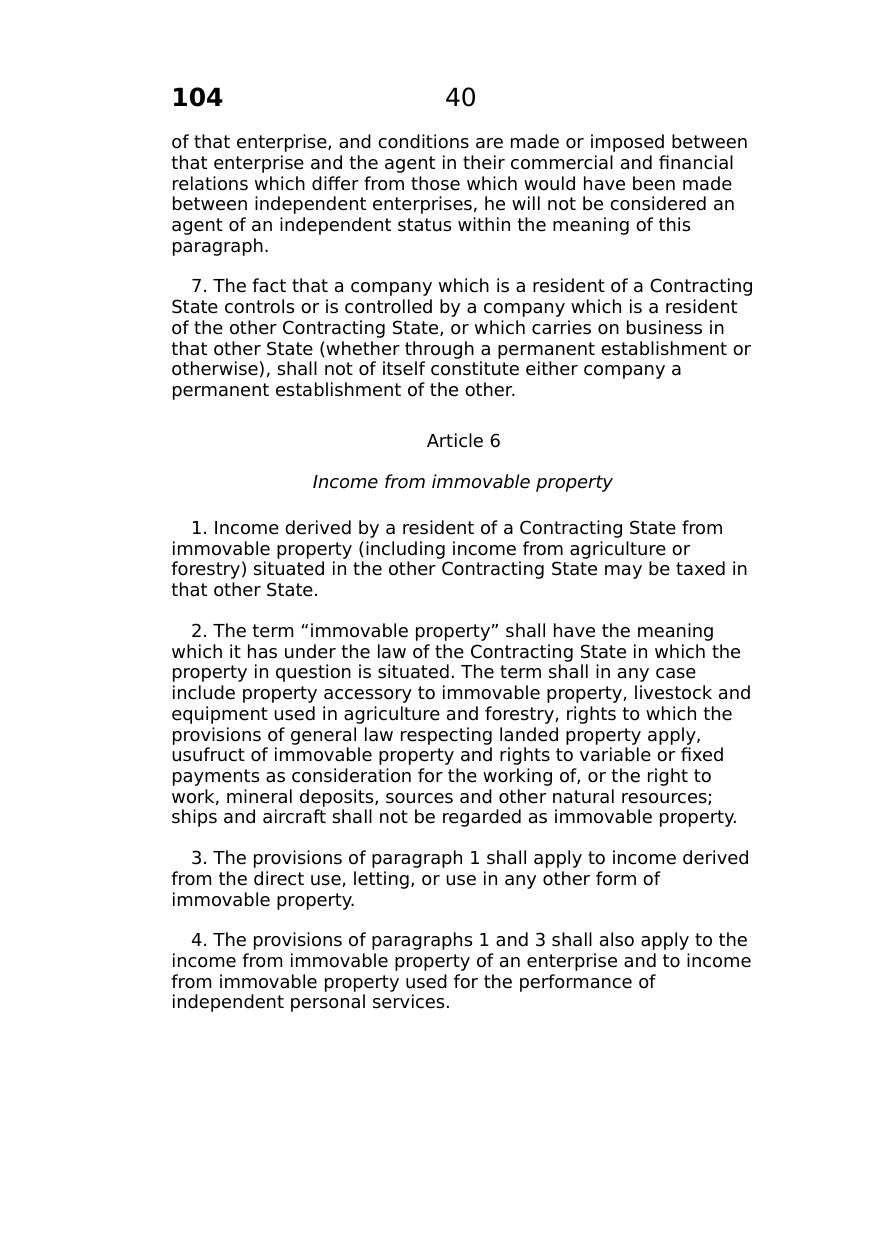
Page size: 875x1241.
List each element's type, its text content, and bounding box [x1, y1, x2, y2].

text 1. Income derived by a resident of a Contracting State from immovable property (including income from agriculture or forestry) situated in the other Contracting State may be taxed in that other State. [171, 518, 756, 601]
text 7. The fact that a company which is a resident of a Contracting State controls or is controlled by a company which is a resident of the other Contracting State, or which carries on business in that other State (whether through a permanent establishment or otherwise), shall not of itself constitute either company a permanent establishment of the other. [171, 276, 756, 401]
subtitle Article 6 Income from immovable property [171, 431, 756, 493]
text 2. The term “immovable property” shall have the meaning which it has under the law of the Contracting State in which the property in question is situated. The term shall in any case include property accessory to immovable property, livestock and equipment used in agriculture and forestry, rights to which the provisions of general law respecting landed property apply, usufruct of immovable property and rights to variable or fixed payments as consideration for the working of, or the right to work, mineral deposits, sources and other natural resources; ships and aircraft shall not be regarded as immovable property. [171, 621, 756, 828]
text 4. The provisions of paragraphs 1 and 3 shall also apply to the income from immovable property of an enterprise and to income from immovable property used for the performance of independent personal services. [171, 930, 756, 1013]
text of that enterprise, and conditions are made or imposed between that enterprise and the agent in their commercial and financial relations which differ from those which would have been made between independent enterprises, he will not be considered an agent of an independent status within the meaning of this paragraph. [171, 132, 756, 256]
text 3. The provisions of paragraph 1 shall apply to income derived from the direct use, letting, or use in any other form of immovable property. [171, 848, 756, 910]
